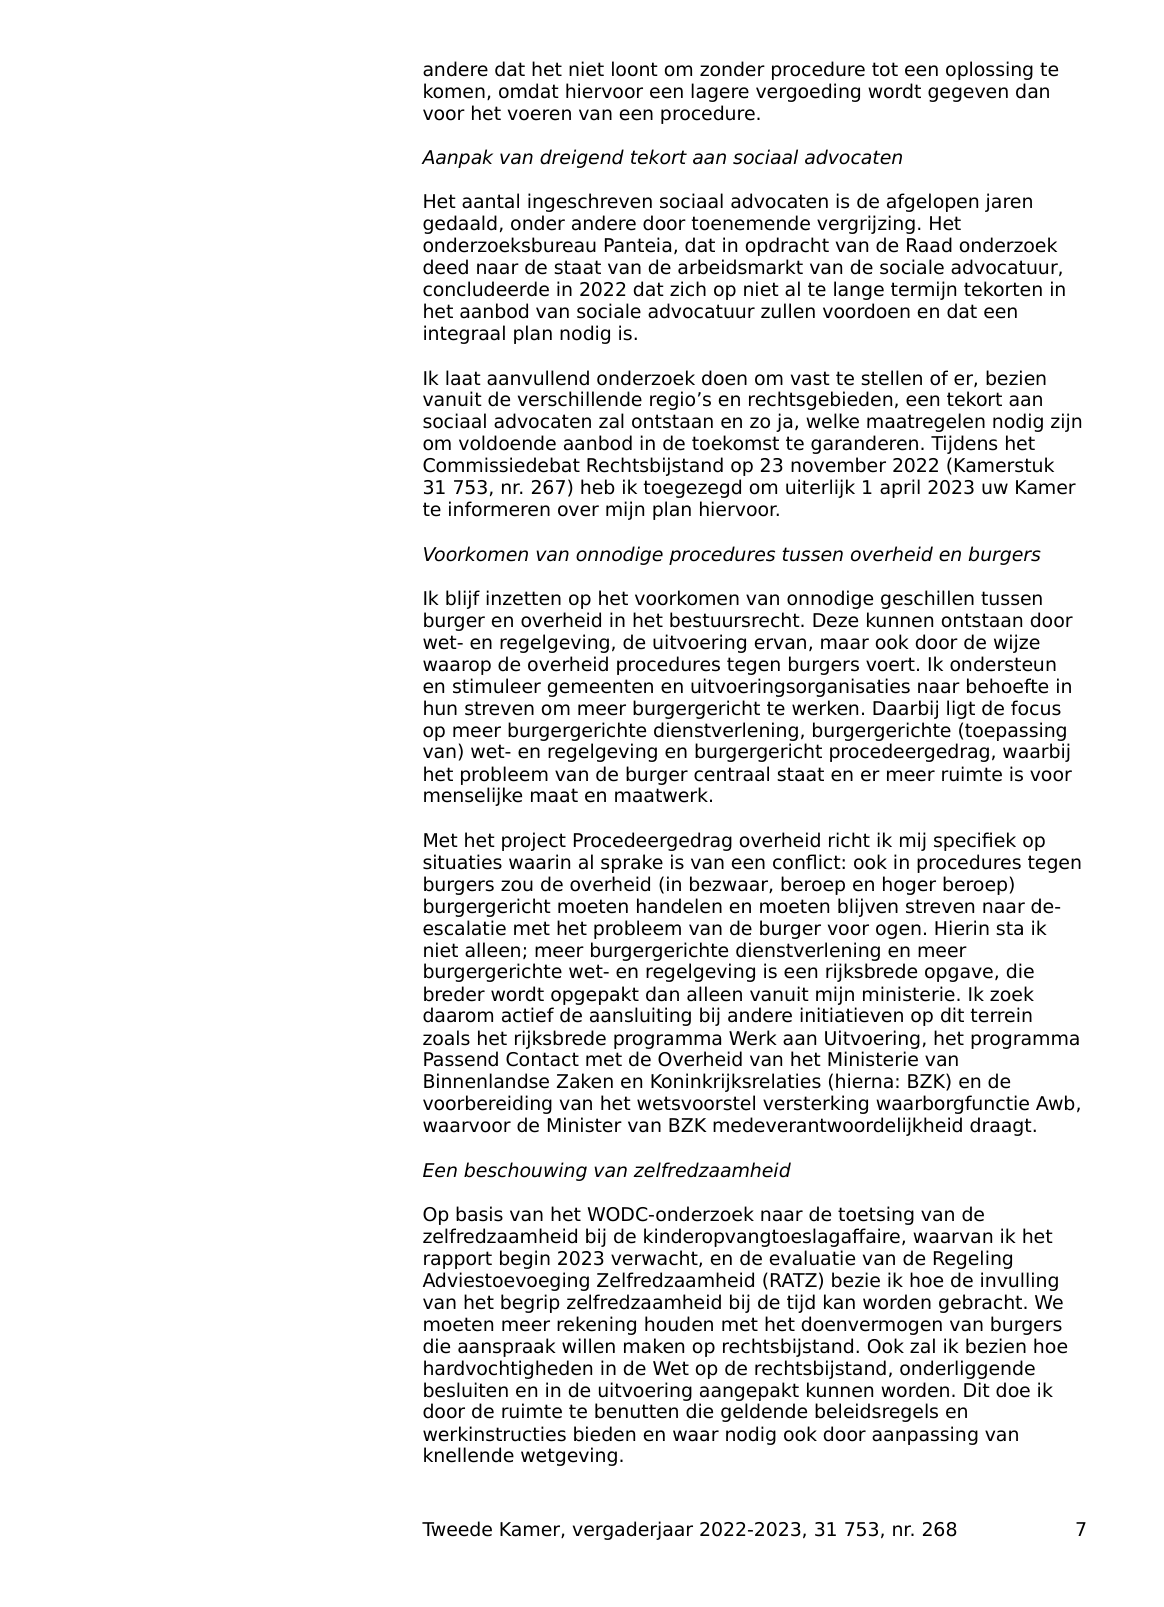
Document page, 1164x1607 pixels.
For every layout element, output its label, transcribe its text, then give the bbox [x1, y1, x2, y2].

text Op basis van het WODC-onderzoek naar de toetsing van de zelfredzaamheid bij de kinderopvangtoeslagaffaire, waarvan ik het rapport begin 2023 verwacht, en de evaluatie van de Regeling Adviestoevoeging Zelfredzaamheid (RATZ) bezie ik hoe de invulling van het begrip zelfredzaamheid bij de tijd kan worden gebracht. We moeten meer rekening houden met het doenvermogen van burgers die aanspraak willen maken op rechtsbijstand. Ook zal ik bezien hoe hardvochtigheden in de Wet op de rechtsbijstand, onderliggende besluiten en in de uitvoering aangepakt kunnen worden. Dit doe ik door de ruimte te benutten die geldende beleidsregels en werkinstructies bieden en waar nodig ook door aanpassing van knellende wetgeving. [422, 1204, 1087, 1467]
subtitle Aanpak van dreigend tekort aan sociaal advocaten [422, 147, 1087, 169]
subtitle Voorkomen van onnodige procedures tussen overheid en burgers [422, 543, 1087, 565]
text Ik blijf inzetten op het voorkomen van onnodige geschillen tussen burger en overheid in het bestuursrecht. Deze kunnen ontstaan door wet- en regelgeving, de uitvoering ervan, maar ook door de wijze waarop de overheid procedures tegen burgers voert. Ik ondersteun en stimuleer gemeenten en uitvoeringsorganisaties naar behoefte in hun streven om meer burgergericht te werken. Daarbij ligt de focus op meer burgergerichte dienstverlening, burgergerichte (toepassing van) wet- en regelgeving en burgergericht procedeergedrag, waarbij het probleem van de burger centraal staat en er meer ruimte is voor menselijke maat en maatwerk. [422, 588, 1087, 807]
text Ik laat aanvullend onderzoek doen om vast te stellen of er, bezien vanuit de verschillende regio’s en rechtsgebieden, een tekort aan sociaal advocaten zal ontstaan en zo ja, welke maatregelen nodig zijn om voldoende aanbod in de toekomst te garanderen. Tijdens het Commissiedebat Rechtsbijstand op 23 november 2022 (Kamerstuk 31 753, nr. 267) heb ik toegezegd om uiterlijk 1 april 2023 uw Kamer te informeren over mijn plan hiervoor. [422, 367, 1087, 521]
text andere dat het niet loont om zonder procedure tot een oplossing te komen, omdat hiervoor een lagere vergoeding wordt gegeven dan voor het voeren van een procedure. [422, 59, 1087, 125]
text Met het project Procedeergedrag overheid richt ik mij specifiek op situaties waarin al sprake is van een conflict: ook in procedures tegen burgers zou de overheid (in bezwaar, beroep en hoger beroep) burgergericht moeten handelen en moeten blijven streven naar de-escalatie met het probleem van de burger voor ogen. Hierin sta ik niet alleen; meer burgergerichte dienstverlening en meer burgergerichte wet- en regelgeving is een rijksbrede opgave, die breder wordt opgepakt dan alleen vanuit mijn ministerie. Ik zoek daarom actief de aansluiting bij andere initiatieven op dit terrein zoals het rijksbrede programma Werk aan Uitvoering, het programma Passend Contact met de Overheid van het Ministerie van Binnenlandse Zaken en Koninkrijksrelaties (hierna: BZK) en de voorbereiding van het wetsvoorstel versterking waarborgfunctie Awb, waarvoor de Minister van BZK medeverantwoordelijkheid draagt. [422, 829, 1087, 1137]
subtitle Een beschouwing van zelfredzaamheid [422, 1159, 1087, 1181]
text Het aantal ingeschreven sociaal advocaten is de afgelopen jaren gedaald, onder andere door toenemende vergrijzing. Het onderzoeksbureau Panteia, dat in opdracht van de Raad onderzoek deed naar de staat van de arbeidsmarkt van de sociale advocatuur, concludeerde in 2022 dat zich op niet al te lange termijn tekorten in het aanbod van sociale advocatuur zullen voordoen en dat een integraal plan nodig is. [422, 191, 1087, 345]
